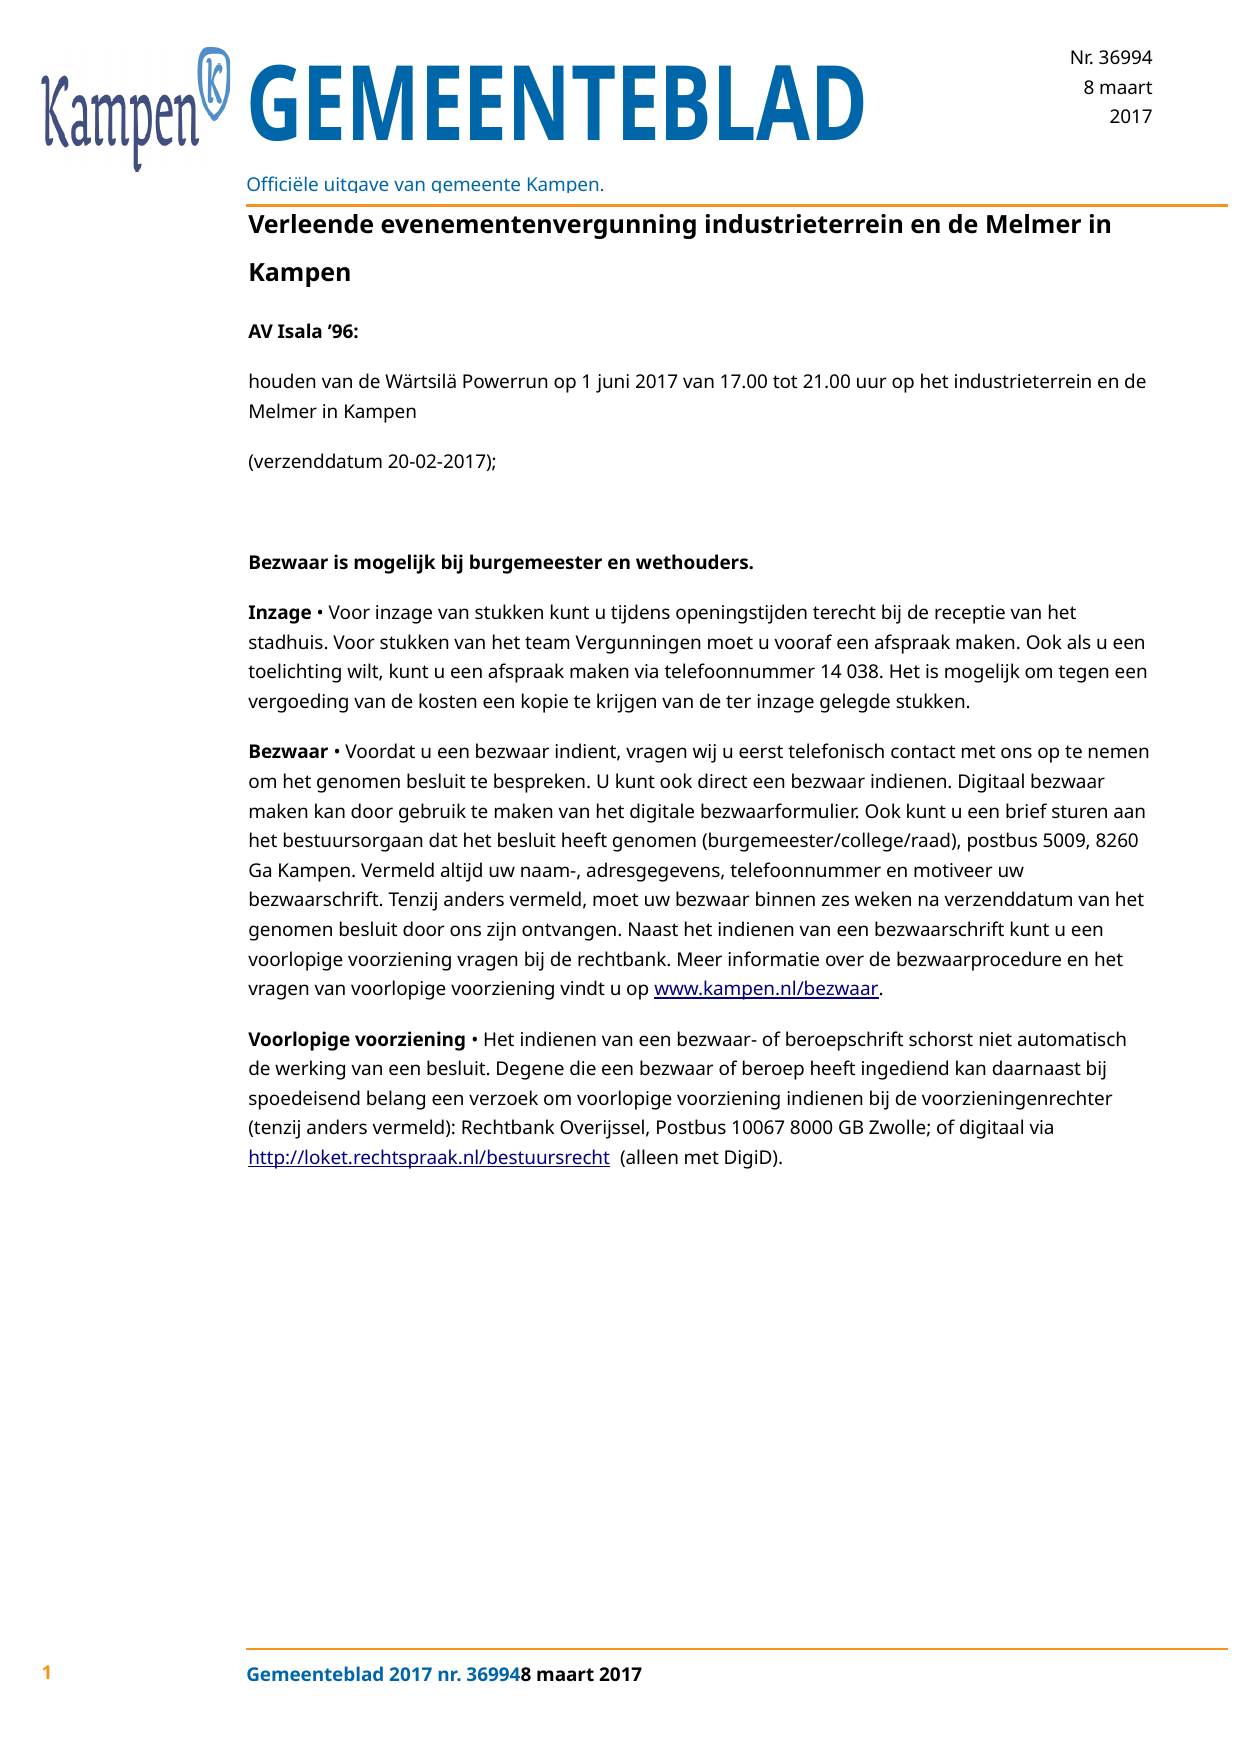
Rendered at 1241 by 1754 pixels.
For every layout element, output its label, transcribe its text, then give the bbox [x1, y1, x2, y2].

text AV Isala ’96: [248, 318, 1152, 344]
text Bezwaar is mogelijk bij burgemeester en wethouders. [248, 549, 1152, 575]
text houden van de Wärtsilä Powerrun op 1 juni 2017 van 17.00 tot 21.00 uur op het industrieterrein en de Melmer in Kampen [248, 368, 1152, 424]
text Verleende evenementenvergunning industrieterrein en de Melmer in Kampen [248, 207, 1152, 288]
text Inzage • Voor inzage van stukken kunt u tijdens openingstijden terecht bij de receptie van het stadhuis. Voor stukken van het team Vergunningen moet u vooraf een afspraak maken. Ook als u een toelichting wilt, kunt u een afspraak maken via telefoonnummer 14 038. Het is mogelijk om tegen een vergoeding van de kosten een kopie te krijgen van de ter inzage gelegde stukken. [248, 599, 1152, 714]
picture [41, 47, 231, 172]
text Bezwaar • Voordat u een bezwaar indient, vragen wij u eerst telefonisch contact met ons op te nemen om het genomen besluit te bespreken. U kunt ook direct een bezwaar indienen. Digitaal bezwaar maken kan door gebruik te maken van het digitale bezwaarformulier. Ook kunt u een brief sturen aan het bestuursorgaan dat het besluit heeft genomen (burgemeester/college/raad), postbus 5009, 8260 Ga Kampen. Vermeld altijd uw naam-, adresgegevens, telefoonnummer en motiveer uw bezwaarschrift. Tenzij anders vermeld, moet uw bezwaar binnen zes weken na verzenddatum van het genomen besluit door ons zijn ontvangen. Naast het indienen van een bezwaarschrift kunt u een voorlopige voorziening vragen bij de rechtbank. Meer informatie over de bezwaarprocedure en het vragen van voorlopige voorziening vindt u op www.kampen.nl/bezwaar. [248, 739, 1152, 1001]
text (verzenddatum 20-02-2017); [248, 448, 1152, 474]
text Voorlopige voorziening • Het indienen van een bezwaar- of beroepschrift schorst niet automatisch de werking van een besluit. Degene die een bezwaar of beroep heeft ingediend kan daarnaast bij spoedeisend belang een verzoek om voorlopige voorziening indienen bij de voorzieningenrechter (tenzij anders vermeld): Rechtbank Overijssel, Postbus 10067 8000 GB Zwolle; of digitaal via http://loket.rechtspraak.nl/bestuursrecht (alleen met DigiD). [248, 1026, 1152, 1170]
